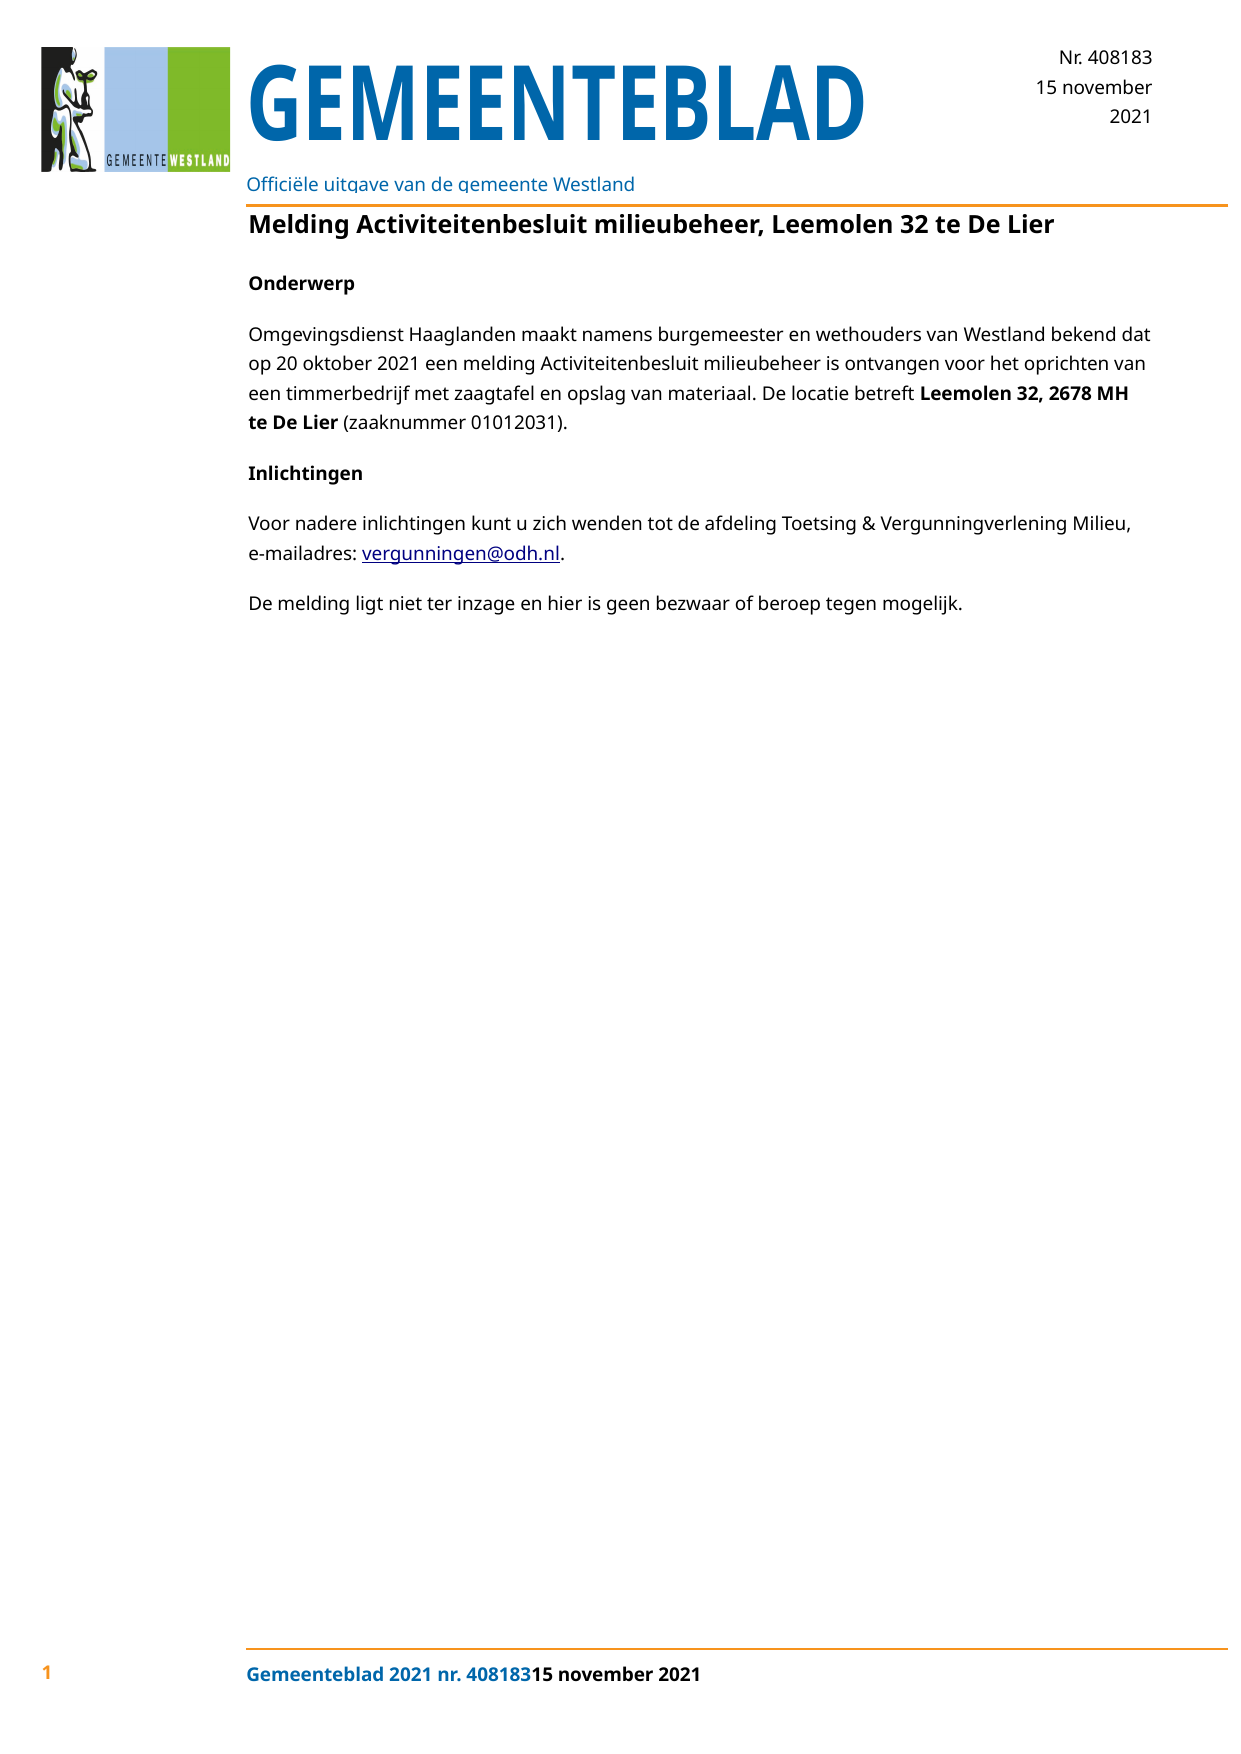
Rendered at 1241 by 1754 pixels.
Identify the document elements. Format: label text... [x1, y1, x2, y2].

text Inlichtingen [248, 460, 1152, 486]
text Omgevingsdienst Haaglanden maakt namens burgemeester en wethouders van Westland bekend dat op 20 oktober 2021 een melding Activiteitenbesluit milieubeheer is ontvangen voor het oprichten van een timmerbedrijf met zaagtafel en opslag van materiaal. De locatie betreft Leemolen 32, 2678 MH te De Lier (zaaknummer 01012031). [248, 321, 1152, 435]
text De melding ligt niet ter inzage en hier is geen bezwaar of beroep tegen mogelijk. [248, 590, 1152, 616]
text Onderwerp [248, 270, 1152, 296]
picture [41, 47, 231, 172]
text Melding Activiteitenbesluit milieubeheer, Leemolen 32 te De Lier [248, 207, 1152, 241]
text Voor nadere inlichtingen kunt u zich wenden tot de afdeling Toetsing & Vergunningverlening Milieu, e-mailadres: vergunningen@odh.nl. [248, 510, 1152, 566]
